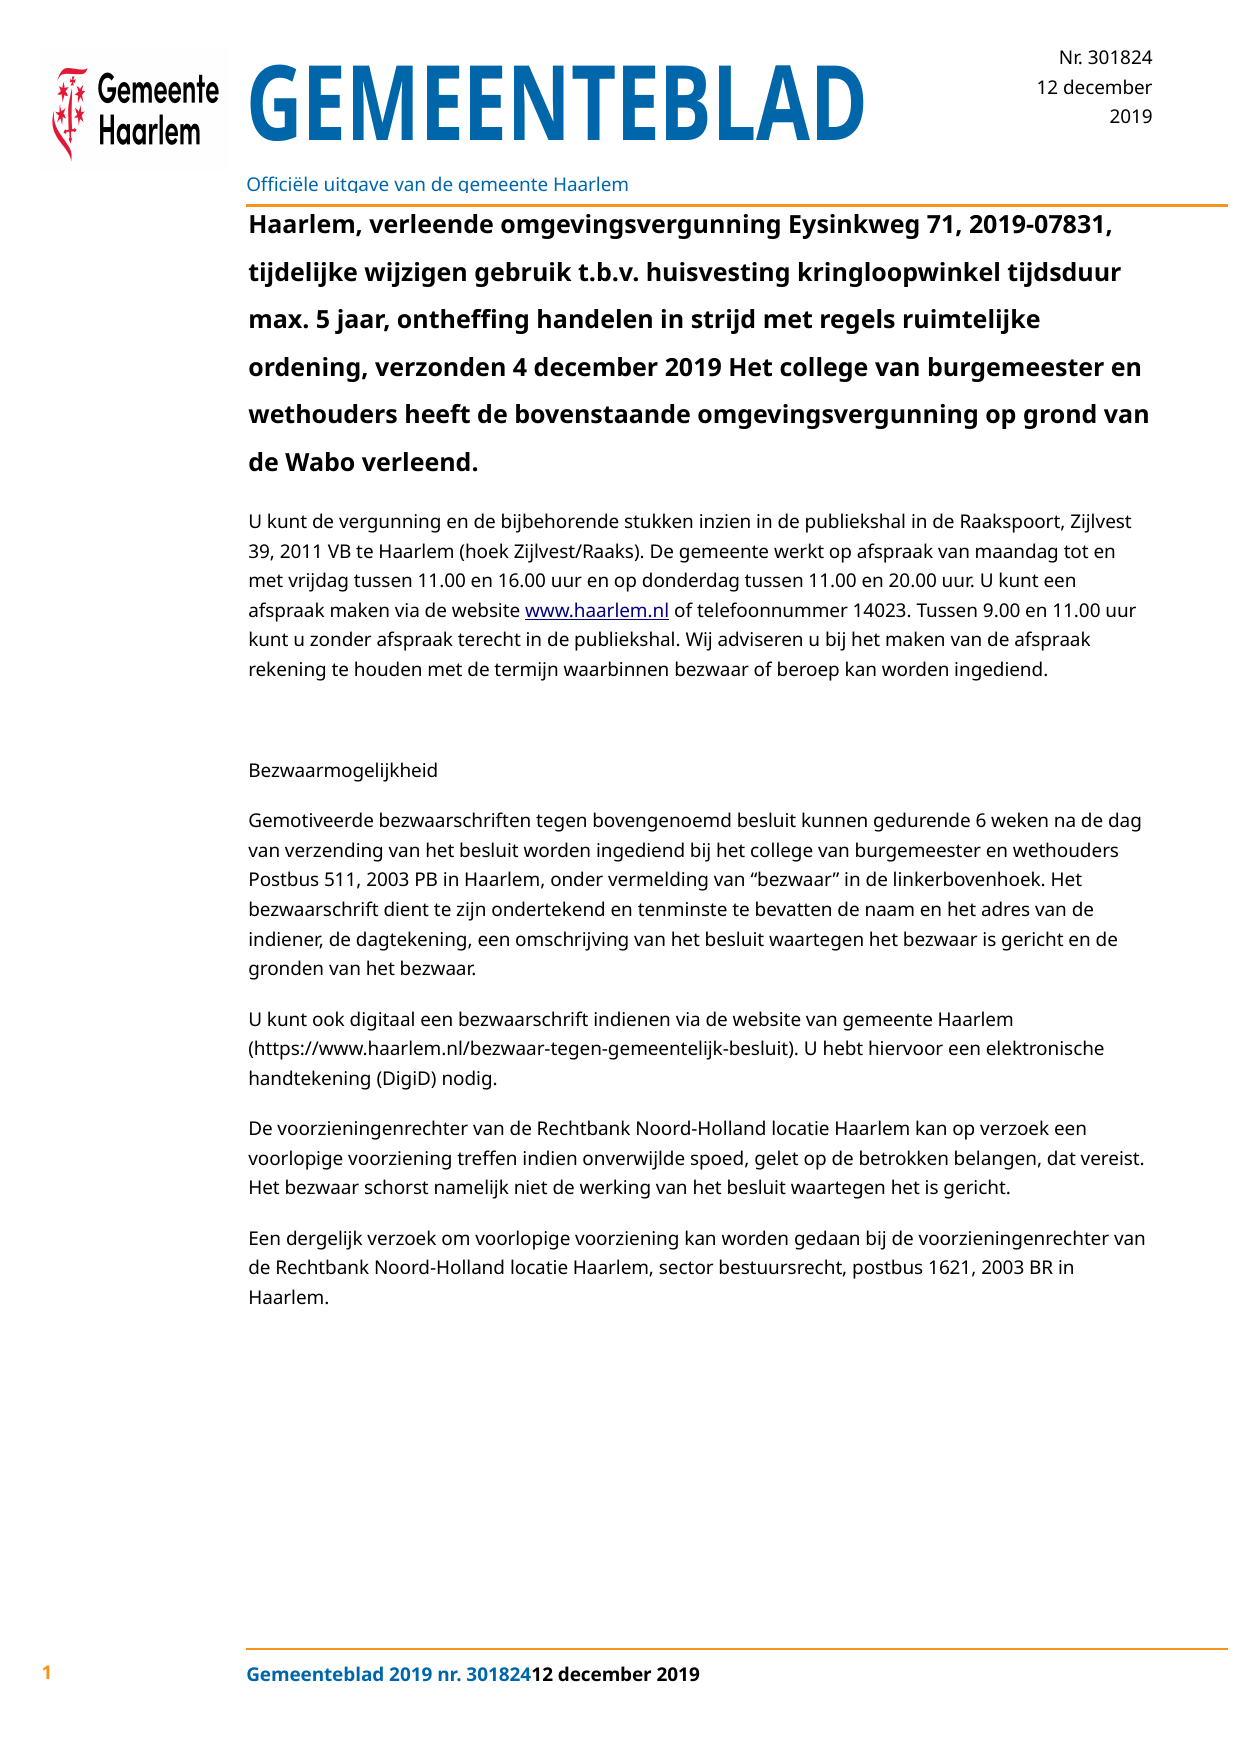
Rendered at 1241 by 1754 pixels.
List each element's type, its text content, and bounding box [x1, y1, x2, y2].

text U kunt ook digitaal een bezwaarschrift indienen via de website van gemeente Haarlem (https://www.haarlem.nl/bezwaar-tegen-gemeentelijk-besluit). U hebt hiervoor een elektronische handtekening (DigiD) nodig. [248, 1006, 1152, 1091]
text De voorzieningenrechter van de Rechtbank Noord-Holland locatie Haarlem kan op verzoek een voorlopige voorziening treffen indien onverwijlde spoed, gelet op de betrokken belangen, dat vereist. Het bezwaar schorst namelijk niet de werking van het besluit waartegen het is gericht. [248, 1115, 1152, 1200]
text Haarlem, verleende omgevingsvergunning Eysinkweg 71, 2019-07831, tijdelijke wijzigen gebruik t.b.v. huisvesting kringloopwinkel tijdsduur max. 5 jaar, ontheffing handelen in strijd met regels ruimtelijke ordening, verzonden 4 december 2019 Het college van burgemeester en wethouders heeft de bovenstaande omgevingsvergunning op grond van de Wabo verleend. [248, 207, 1152, 479]
text Bezwaarmogelijkheid [248, 757, 1152, 783]
picture [41, 47, 231, 172]
text Gemotiveerde bezwaarschriften tegen bovengenoemd besluit kunnen gedurende 6 weken na de dag van verzending van het besluit worden ingediend bij het college van burgemeester en wethouders Postbus 511, 2003 PB in Haarlem, onder vermelding van “bezwaar” in de linkerbovenhoek. Het bezwaarschrift dient te zijn ondertekend en tenminste te bevatten de naam en het adres van de indiener, de dagtekening, een omschrijving van het besluit waartegen het bezwaar is gericht en de gronden van het bezwaar. [248, 807, 1152, 981]
text Een dergelijk verzoek om voorlopige voorziening kan worden gedaan bij de voorzieningenrechter van de Rechtbank Noord-Holland locatie Haarlem, sector bestuursrecht, postbus 1621, 2003 BR in Haarlem. [248, 1225, 1152, 1310]
text U kunt de vergunning en de bijbehorende stukken inzien in de publiekshal in de Raakspoort, Zijlvest 39, 2011 VB te Haarlem (hoek Zijlvest/Raaks). De gemeente werkt op afspraak van maandag tot en met vrijdag tussen 11.00 en 16.00 uur en op donderdag tussen 11.00 en 20.00 uur. U kunt een afspraak maken via de website www.haarlem.nl of telefoonnummer 14023. Tussen 9.00 en 11.00 uur kunt u zonder afspraak terecht in de publiekshal. Wij adviseren u bij het maken van de afspraak rekening te houden met de termijn waarbinnen bezwaar of beroep kan worden ingediend. [248, 508, 1152, 682]
